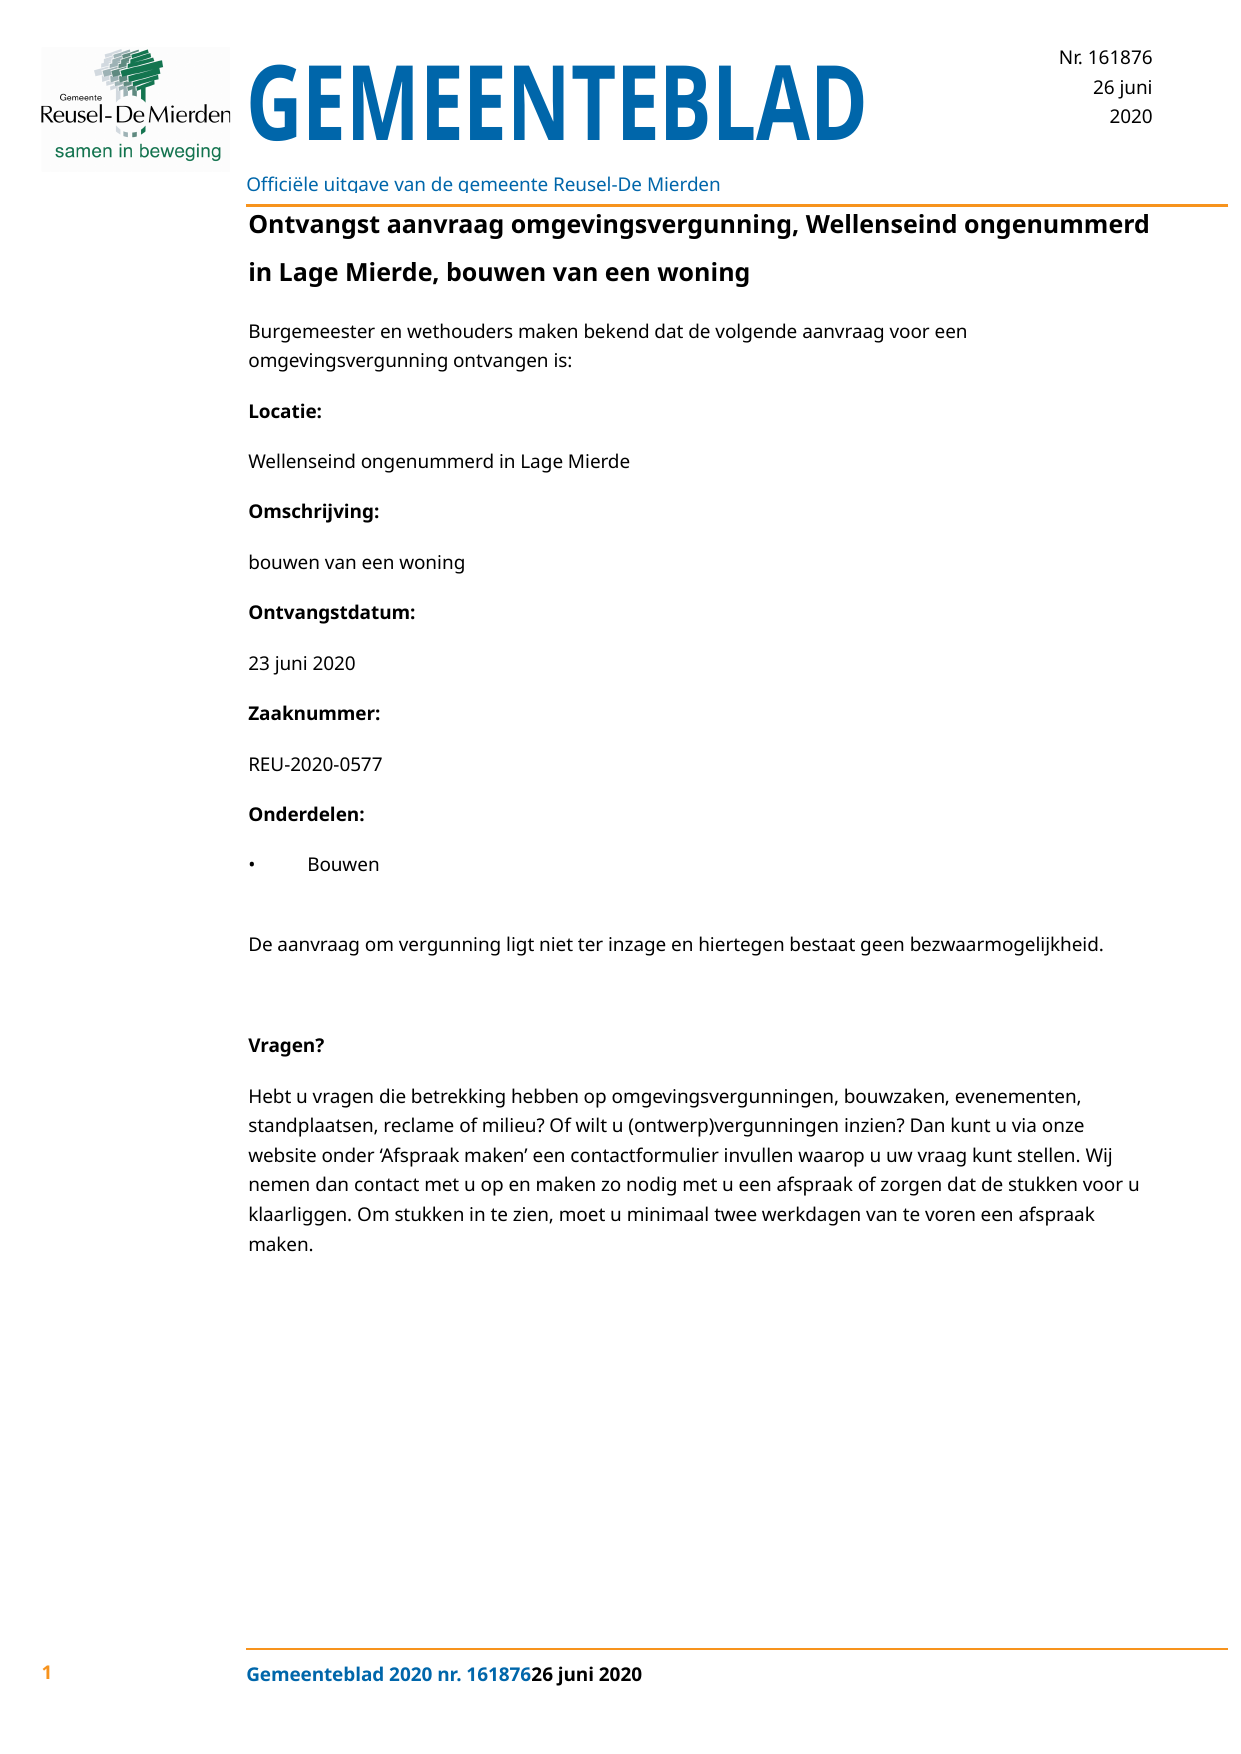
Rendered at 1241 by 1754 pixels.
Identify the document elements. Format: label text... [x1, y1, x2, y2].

text Zaaknummer: [248, 700, 1152, 726]
list Bouwen [248, 852, 1152, 877]
text Ontvangstdatum: [248, 599, 1152, 625]
text REU-2020-0577 [248, 751, 1152, 777]
text Omschrijving: [248, 499, 1152, 524]
text Vragen? [248, 1032, 1152, 1058]
text bouwen van een woning [248, 549, 1152, 575]
text 23 juni 2020 [248, 650, 1152, 676]
text Locatie: [248, 398, 1152, 424]
text Ontvangst aanvraag omgevingsvergunning, Wellenseind ongenummerd in Lage Mierde, bouwen van een woning [248, 207, 1152, 288]
text De aanvraag om vergunning ligt niet ter inzage en hiertegen bestaat geen bezwaarmogelijkheid. [248, 932, 1152, 957]
picture [41, 47, 231, 172]
text Burgemeester en wethouders maken bekend dat de volgende aanvraag voor een omgevingsvergunning ontvangen is: [248, 318, 1152, 373]
text Wellenseind ongenummerd in Lage Mierde [248, 448, 1152, 474]
text Hebt u vragen die betrekking hebben op omgevingsvergunningen, bouwzaken, evenementen, standplaatsen, reclame of milieu? Of wilt u (ontwerp)vergunningen inzien? Dan kunt u via onze website onder ‘Afspraak maken’ een contactformulier invullen waarop u uw vraag kunt stellen. Wij nemen dan contact met u op en maken zo nodig met u een afspraak of zorgen dat de stukken voor u klaarliggen. Om stukken in te zien, moet u minimaal twee werkdagen van te voren een afspraak maken. [248, 1083, 1152, 1257]
text Onderdelen: [248, 801, 1152, 827]
